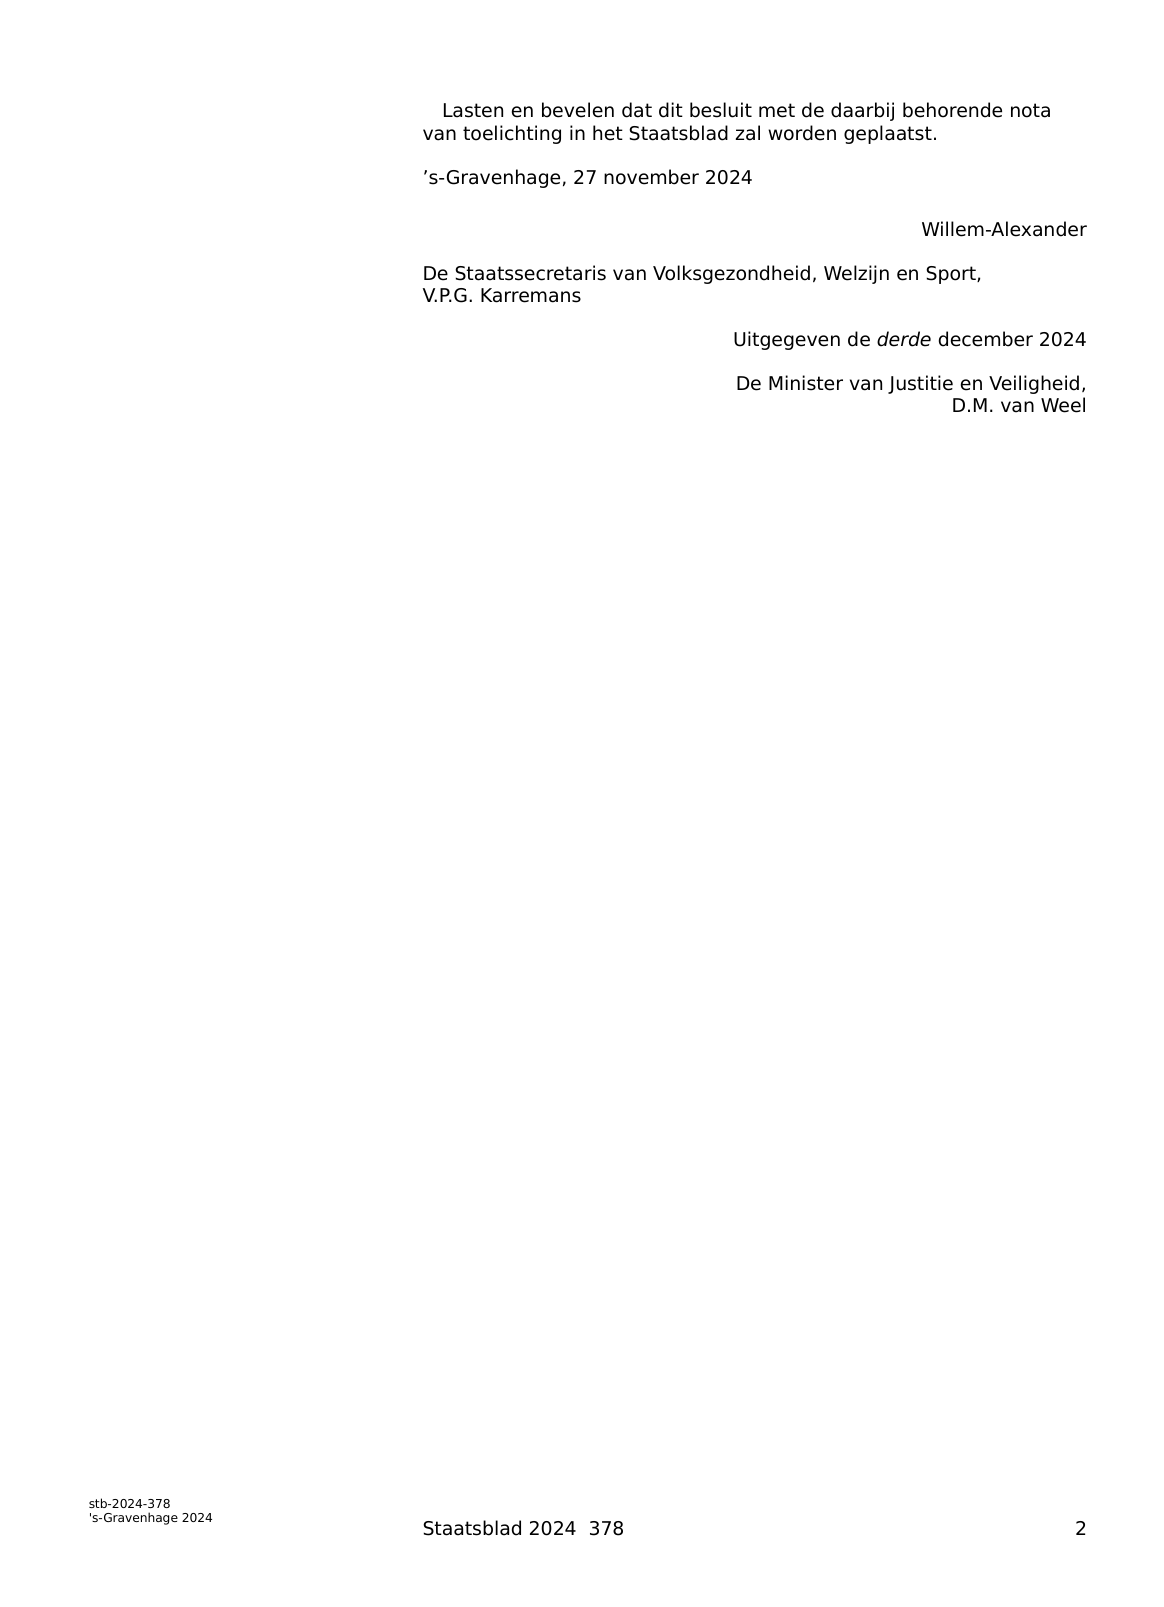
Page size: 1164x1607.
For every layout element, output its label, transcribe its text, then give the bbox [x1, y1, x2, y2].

text Uitgegeven de derde december 2024 [422, 329, 1087, 351]
text Willem-Alexander [422, 218, 1087, 241]
text De Staatssecretaris van Volksgezondheid, Welzijn en Sport, V.P.G. Karremans [422, 263, 1087, 307]
text 's-Gravenhage 2024 [88, 1511, 323, 1525]
text stb-2024-378 [88, 1497, 323, 1511]
text Lasten en bevelen dat dit besluit met de daarbij behorende nota van toelichting in het Staatsblad zal worden geplaatst. [422, 100, 1087, 144]
text ’s-Gravenhage, 27 november 2024 [422, 167, 1087, 188]
text De Minister van Justitie en Veiligheid, D.M. van Weel [422, 373, 1087, 417]
